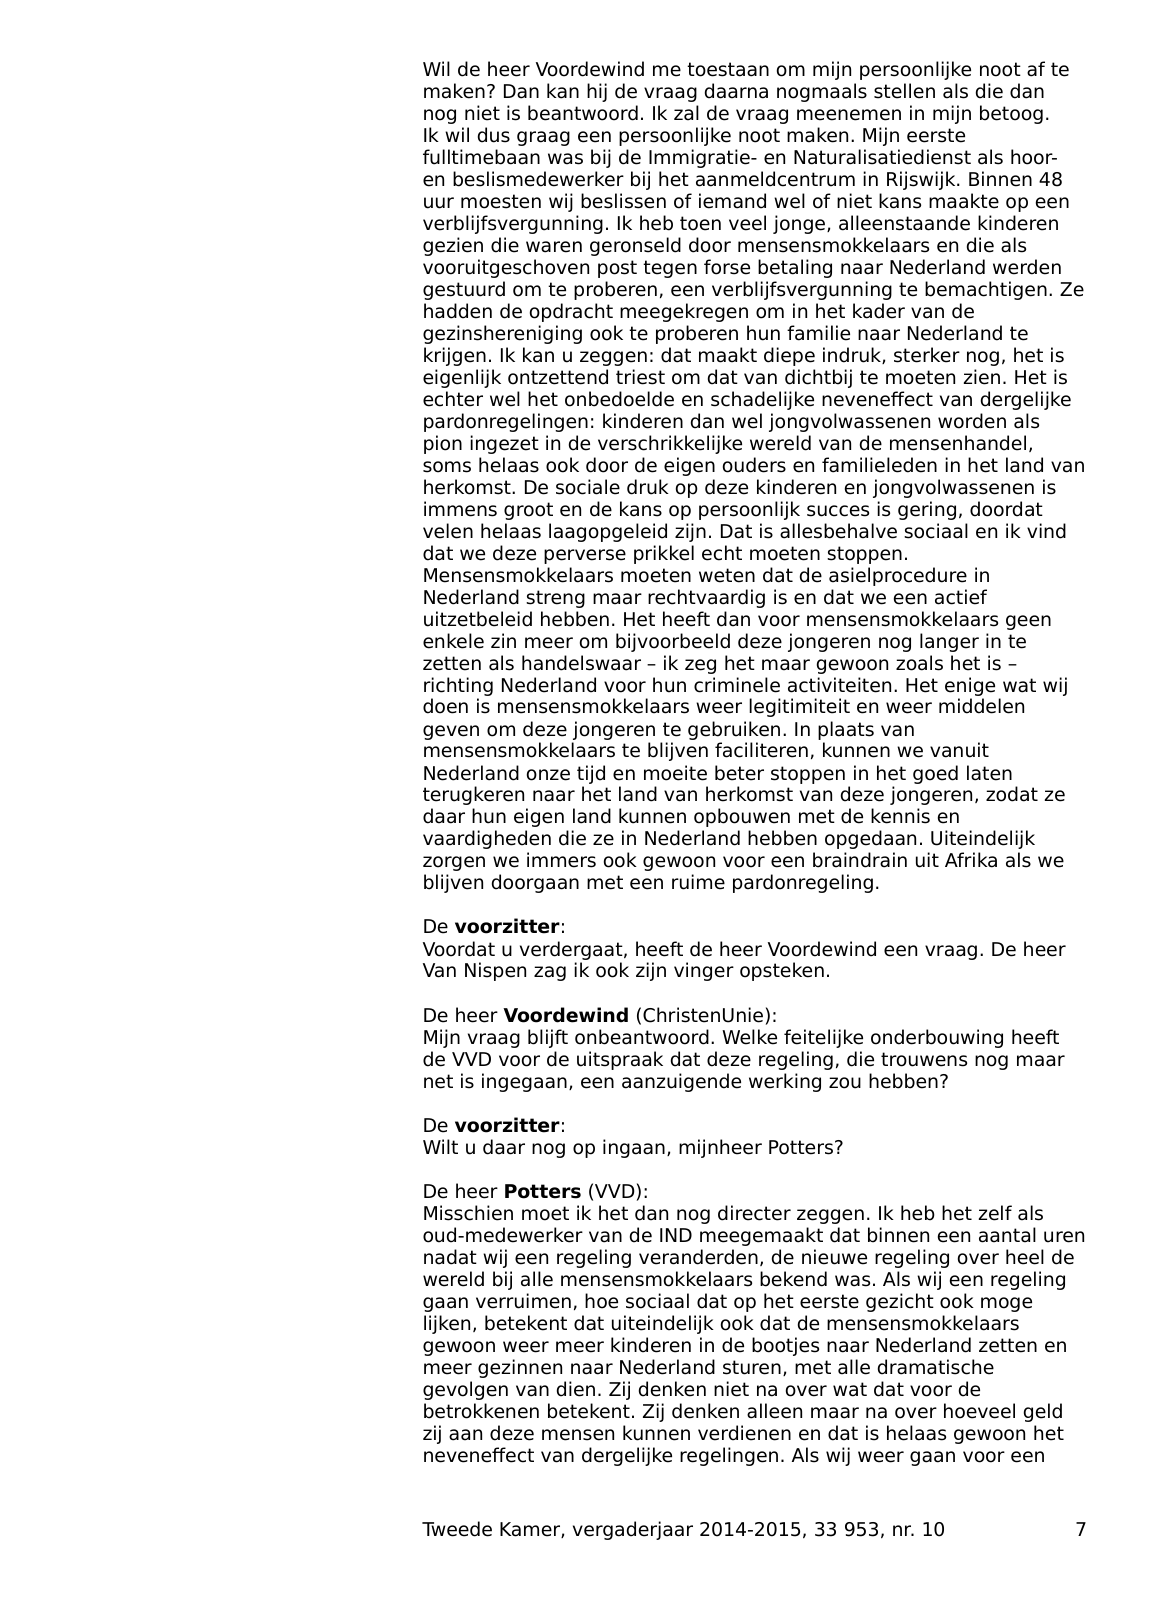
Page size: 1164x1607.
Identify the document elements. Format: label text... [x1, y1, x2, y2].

text De voorzitter: [422, 1115, 1087, 1137]
text De heer Potters (VVD): [422, 1181, 1087, 1203]
text Wilt u daar nog op ingaan, mijnheer Potters? [422, 1137, 1087, 1159]
text De voorzitter: [422, 916, 1087, 938]
text De heer Voordewind (ChristenUnie): [422, 1004, 1087, 1027]
text Mijn vraag blijft onbeantwoord. Welke feitelijke onderbouwing heeft de VVD voor de uitspraak dat deze regeling, die trouwens nog maar net is ingegaan, een aanzuigende werking zou hebben? [422, 1027, 1087, 1092]
text Voordat u verdergaat, heeft de heer Voordewind een vraag. De heer Van Nispen zag ik ook zijn vinger opsteken. [422, 938, 1087, 982]
text Wil de heer Voordewind me toestaan om mijn persoonlijke noot af te maken? Dan kan hij de vraag daarna nogmaals stellen als die dan nog niet is beantwoord. Ik zal de vraag meenemen in mijn betoog. [422, 59, 1087, 125]
text Ik wil dus graag een persoonlijke noot maken. Mijn eerste fulltimebaan was bij de Immigratie- en Naturalisatiedienst als hoor- en beslismedewerker bij het aanmeldcentrum in Rijswijk. Binnen 48 uur moesten wij beslissen of iemand wel of niet kans maakte op een verblijfsvergunning. Ik heb toen veel jonge, alleenstaande kinderen gezien die waren geronseld door mensensmokkelaars en die als vooruitgeschoven post tegen forse betaling naar Nederland werden gestuurd om te proberen, een verblijfsvergunning te bemachtigen. Ze hadden de opdracht meegekregen om in het kader van de gezinshereniging ook te proberen hun familie naar Nederland te krijgen. Ik kan u zeggen: dat maakt diepe indruk, sterker nog, het is eigenlijk ontzettend triest om dat van dichtbij te moeten zien. Het is echter wel het onbedoelde en schadelijke neveneffect van dergelijke pardonregelingen: kinderen dan wel jongvolwassenen worden als pion ingezet in de verschrikkelijke wereld van de mensenhandel, soms helaas ook door de eigen ouders en familieleden in het land van herkomst. De sociale druk op deze kinderen en jongvolwassenen is immens groot en de kans op persoonlijk succes is gering, doordat velen helaas laagopgeleid zijn. Dat is allesbehalve sociaal en ik vind dat we deze perverse prikkel echt moeten stoppen. [422, 125, 1087, 564]
text Mensensmokkelaars moeten weten dat de asielprocedure in Nederland streng maar rechtvaardig is en dat we een actief uitzetbeleid hebben. Het heeft dan voor mensensmokkelaars geen enkele zin meer om bijvoorbeeld deze jongeren nog langer in te zetten als handelswaar – ik zeg het maar gewoon zoals het is – richting Nederland voor hun criminele activiteiten. Het enige wat wij doen is mensensmokkelaars weer legitimiteit en weer middelen geven om deze jongeren te gebruiken. In plaats van mensensmokkelaars te blijven faciliteren, kunnen we vanuit Nederland onze tijd en moeite beter stoppen in het goed laten terugkeren naar het land van herkomst van deze jongeren, zodat ze daar hun eigen land kunnen opbouwen met de kennis en vaardigheden die ze in Nederland hebben opgedaan. Uiteindelijk zorgen we immers ook gewoon voor een braindrain uit Afrika als we blijven doorgaan met een ruime pardonregeling. [422, 564, 1087, 894]
text Misschien moet ik het dan nog directer zeggen. Ik heb het zelf als oud-medewerker van de IND meegemaakt dat binnen een aantal uren nadat wij een regeling veranderden, de nieuwe regeling over heel de wereld bij alle mensensmokkelaars bekend was. Als wij een regeling gaan verruimen, hoe sociaal dat op het eerste gezicht ook moge lijken, betekent dat uiteindelijk ook dat de mensensmokkelaars gewoon weer meer kinderen in de bootjes naar Nederland zetten en meer gezinnen naar Nederland sturen, met alle dramatische gevolgen van dien. Zij denken niet na over wat dat voor de betrokkenen betekent. Zij denken alleen maar na over hoeveel geld zij aan deze mensen kunnen verdienen en dat is helaas gewoon het neveneffect van dergelijke regelingen. Als wij weer gaan voor een [422, 1203, 1087, 1467]
